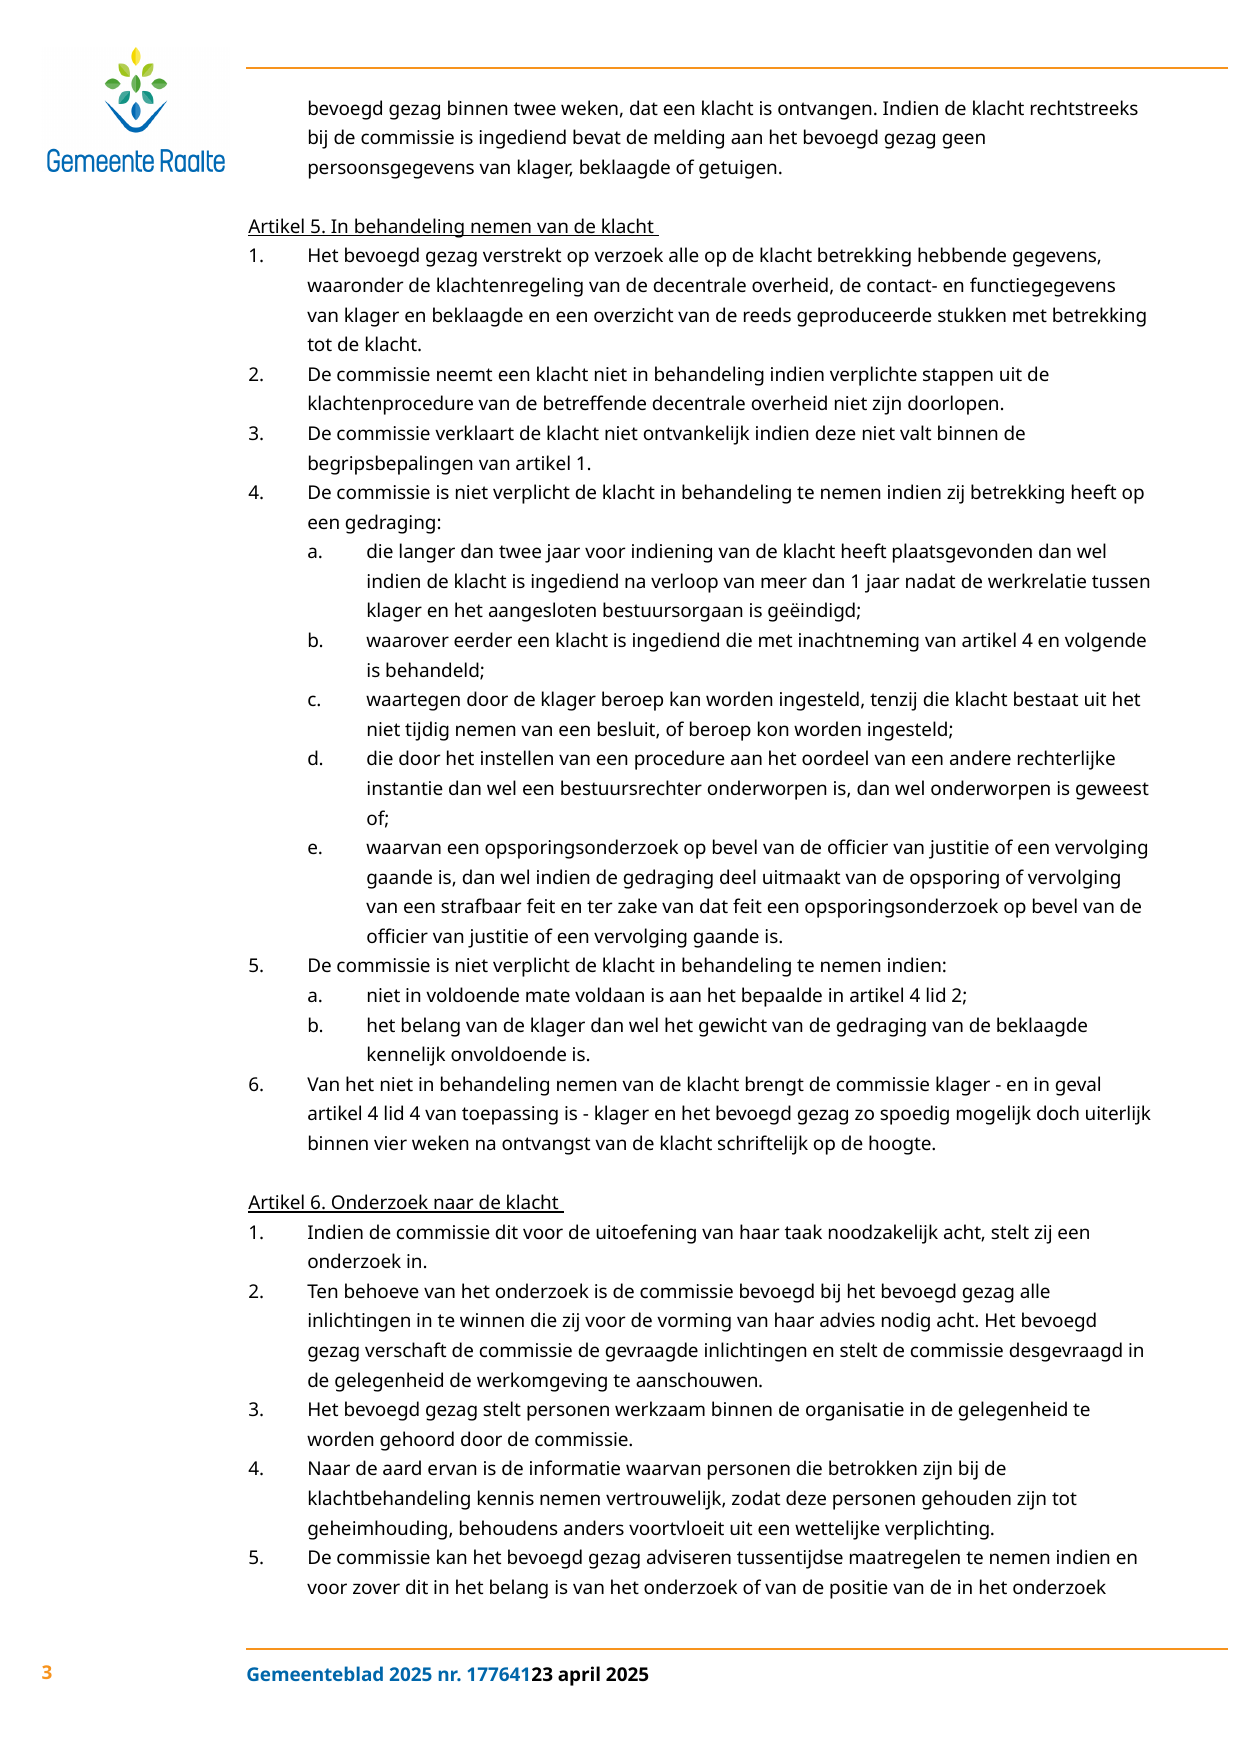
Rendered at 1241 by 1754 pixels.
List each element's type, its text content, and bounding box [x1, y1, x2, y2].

list De commissie verklaart de klacht niet ontvankelijk indien deze niet valt binnen de begripsbepalingen van artikel 1. [248, 420, 1152, 476]
list waartegen door de klager beroep kan worden ingesteld, tenzij die klacht bestaat uit het niet tijdig nemen van een besluit, of beroep kon worden ingesteld; [307, 686, 1152, 742]
list niet in voldoende mate voldaan is aan het bepaalde in artikel 4 lid 2; [307, 982, 1152, 1008]
list Ten behoeve van het onderzoek is de commissie bevoegd bij het bevoegd gezag alle inlichtingen in te winnen die zij voor de vorming van haar advies nodig acht. Het bevoegd gezag verschaft de commissie de gevraagde inlichtingen en stelt de commissie desgevraagd in de gelegenheid de werkomgeving te aanschouwen. [248, 1278, 1152, 1393]
list De commissie is niet verplicht de klacht in behandeling te nemen indien: [248, 953, 1152, 978]
list het belang van de klager dan wel het gewicht van de gedraging van de beklaagde kennelijk onvoldoende is. [307, 1012, 1152, 1067]
list die door het instellen van een procedure aan het oordeel van een andere rechterlijke instantie dan wel een bestuursrechter onderworpen is, dan wel onderworpen is geweest of; [307, 746, 1152, 831]
list waarover eerder een klacht is ingediend die met inachtneming van artikel 4 en volgende is behandeld; [307, 627, 1152, 683]
list die langer dan twee jaar voor indiening van de klacht heeft plaatsgevonden dan wel indien de klacht is ingediend na verloop van meer dan 1 jaar nadat de werkrelatie tussen klager en het aangesloten bestuursorgaan is geëindigd; [307, 538, 1152, 623]
text Artikel 5. In behandeling nemen van de klacht [248, 213, 1152, 239]
list bevoegd gezag binnen twee weken, dat een klacht is ontvangen. Indien de klacht rechtstreeks bij de commissie is ingediend bevat de melding aan het bevoegd gezag geen persoonsgegevens van klager, beklaagde of getuigen. [248, 95, 1152, 180]
list De commissie neemt een klacht niet in behandeling indien verplichte stappen uit de klachtenprocedure van de betreffende decentrale overheid niet zijn doorlopen. [248, 361, 1152, 416]
text Artikel 6. Onderzoek naar de klacht [248, 1189, 1152, 1215]
list Naar de aard ervan is de informatie waarvan personen die betrokken zijn bij de klachtbehandeling kennis nemen vertrouwelijk, zodat deze personen gehouden zijn tot geheimhouding, behoudens anders voortvloeit uit een wettelijke verplichting. [248, 1456, 1152, 1541]
list De commissie kan het bevoegd gezag adviseren tussentijdse maatregelen te nemen indien en voor zover dit in het belang is van het onderzoek of van de positie van de in het onderzoek [248, 1544, 1152, 1600]
list Van het niet in behandeling nemen van de klacht brengt de commissie klager - en in geval artikel 4 lid 4 van toepassing is - klager en het bevoegd gezag zo spoedig mogelijk doch uiterlijk binnen vier weken na ontvangst van de klacht schriftelijk op de hoogte. [248, 1071, 1152, 1156]
list Het bevoegd gezag verstrekt op verzoek alle op de klacht betrekking hebbende gegevens, waaronder de klachtenregeling van de decentrale overheid, de contact- en functiegegevens van klager en beklaagde en een overzicht van de reeds geproduceerde stukken met betrekking tot de klacht. [248, 243, 1152, 357]
list De commissie is niet verplicht de klacht in behandeling te nemen indien zij betrekking heeft op een gedraging: [248, 479, 1152, 535]
picture [41, 47, 231, 172]
list waarvan een opsporingsonderzoek op bevel van de officier van justitie of een vervolging gaande is, dan wel indien de gedraging deel uitmaakt van de opsporing of vervolging van een strafbaar feit en ter zake van dat feit een opsporingsonderzoek op bevel van de officier van justitie of een vervolging gaande is. [307, 834, 1152, 949]
list Indien de commissie dit voor de uitoefening van haar taak noodzakelijk acht, stelt zij een onderzoek in. [248, 1219, 1152, 1274]
list Het bevoegd gezag stelt personen werkzaam binnen de organisatie in de gelegenheid te worden gehoord door de commissie. [248, 1396, 1152, 1452]
